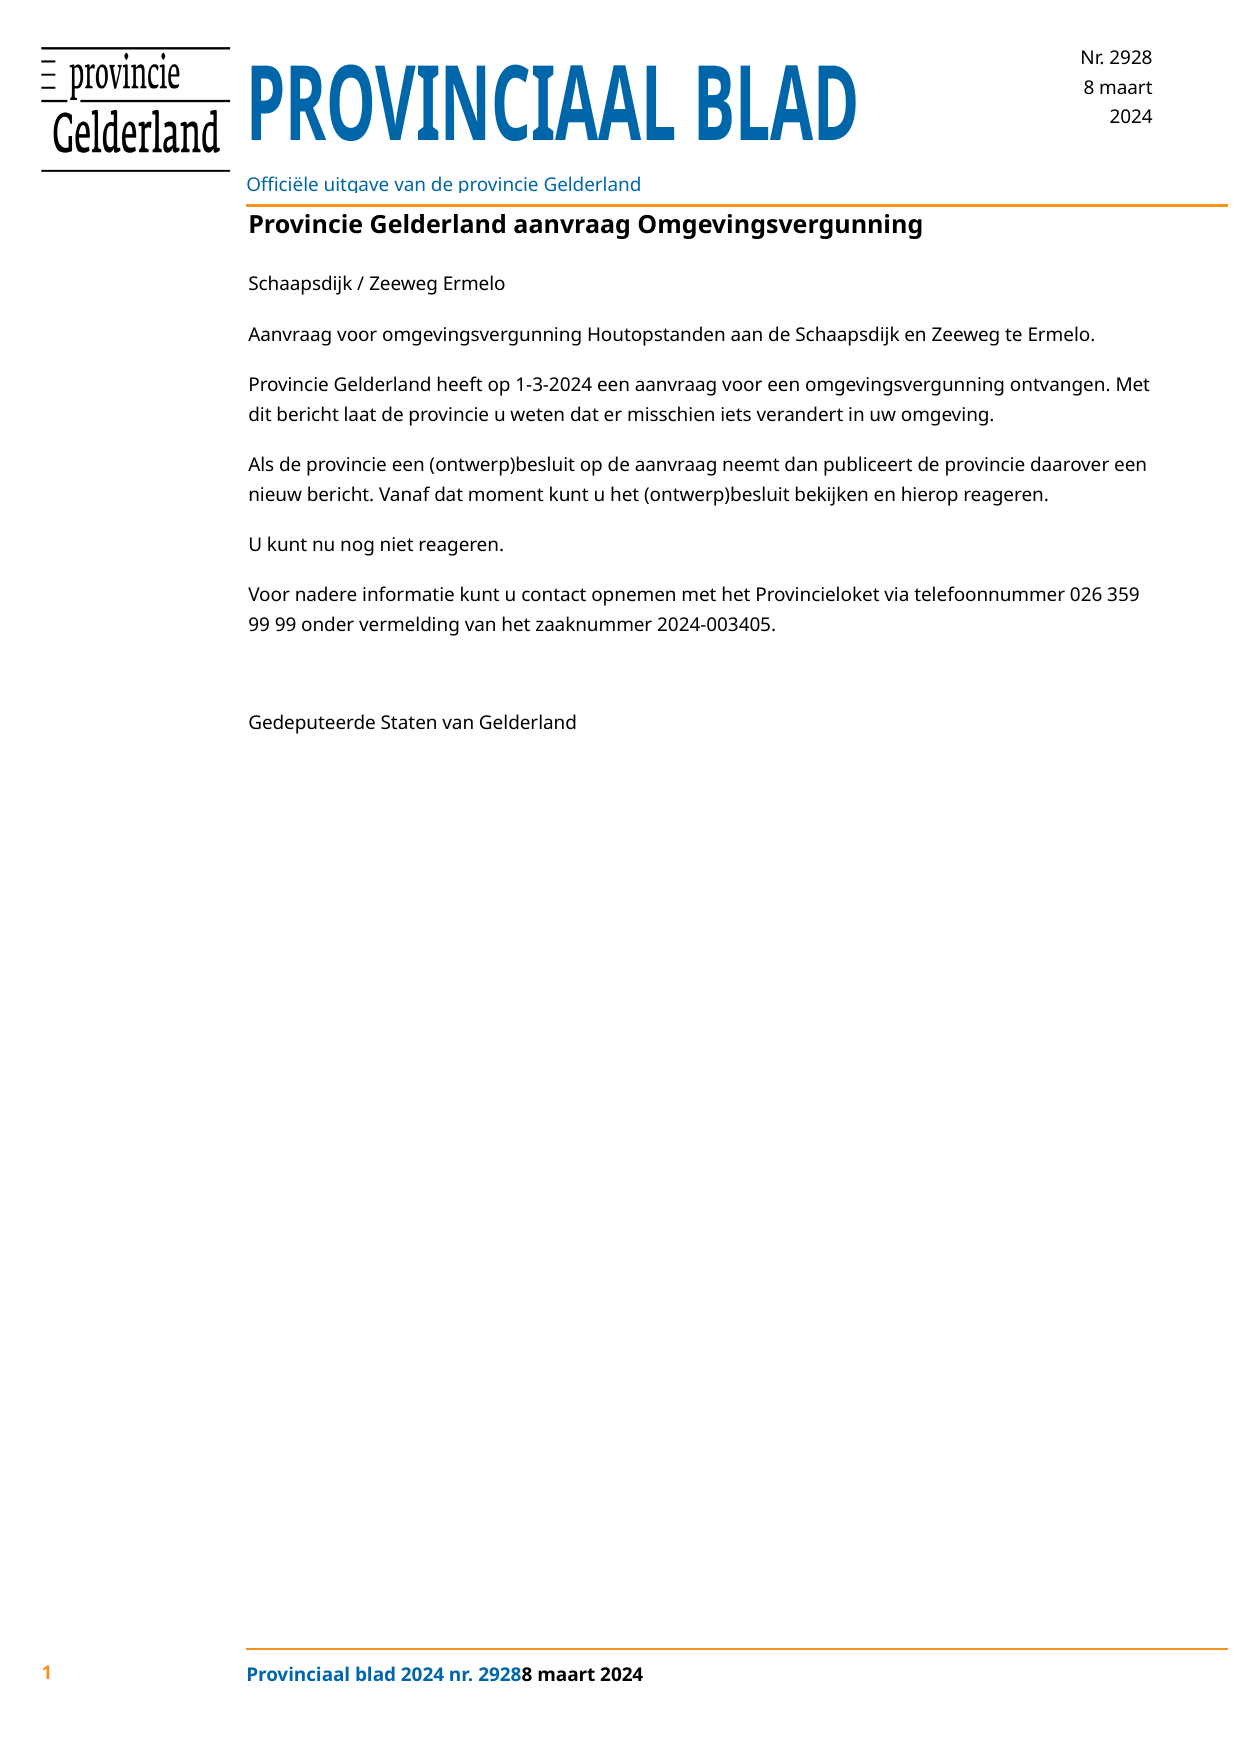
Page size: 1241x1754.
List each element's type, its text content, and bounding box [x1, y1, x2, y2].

text Provincie Gelderland heeft op 1-3-2024 een aanvraag voor een omgevingsvergunning ontvangen. Met dit bericht laat de provincie u weten dat er misschien iets verandert in uw omgeving. [248, 371, 1152, 426]
picture [41, 47, 231, 172]
text Voor nadere informatie kunt u contact opnemen met het Provincieloket via telefoonnummer 026 359 99 99 onder vermelding van het zaaknummer 2024-003405. [248, 582, 1152, 637]
text Aanvraag voor omgevingsvergunning Houtopstanden aan de Schaapsdijk en Zeeweg te Ermelo. [248, 321, 1152, 346]
text Provincie Gelderland aanvraag Omgevingsvergunning [248, 207, 1152, 241]
text U kunt nu nog niet reageren. [248, 531, 1152, 557]
text Gedeputeerde Staten van Gelderland [248, 709, 1152, 735]
text Als de provincie een (ontwerp)besluit op de aanvraag neemt dan publiceert de provincie daarover een nieuw bericht. Vanaf dat moment kunt u het (ontwerp)besluit bekijken en hierop reageren. [248, 451, 1152, 506]
text Schaapsdijk / Zeeweg Ermelo [248, 270, 1152, 296]
